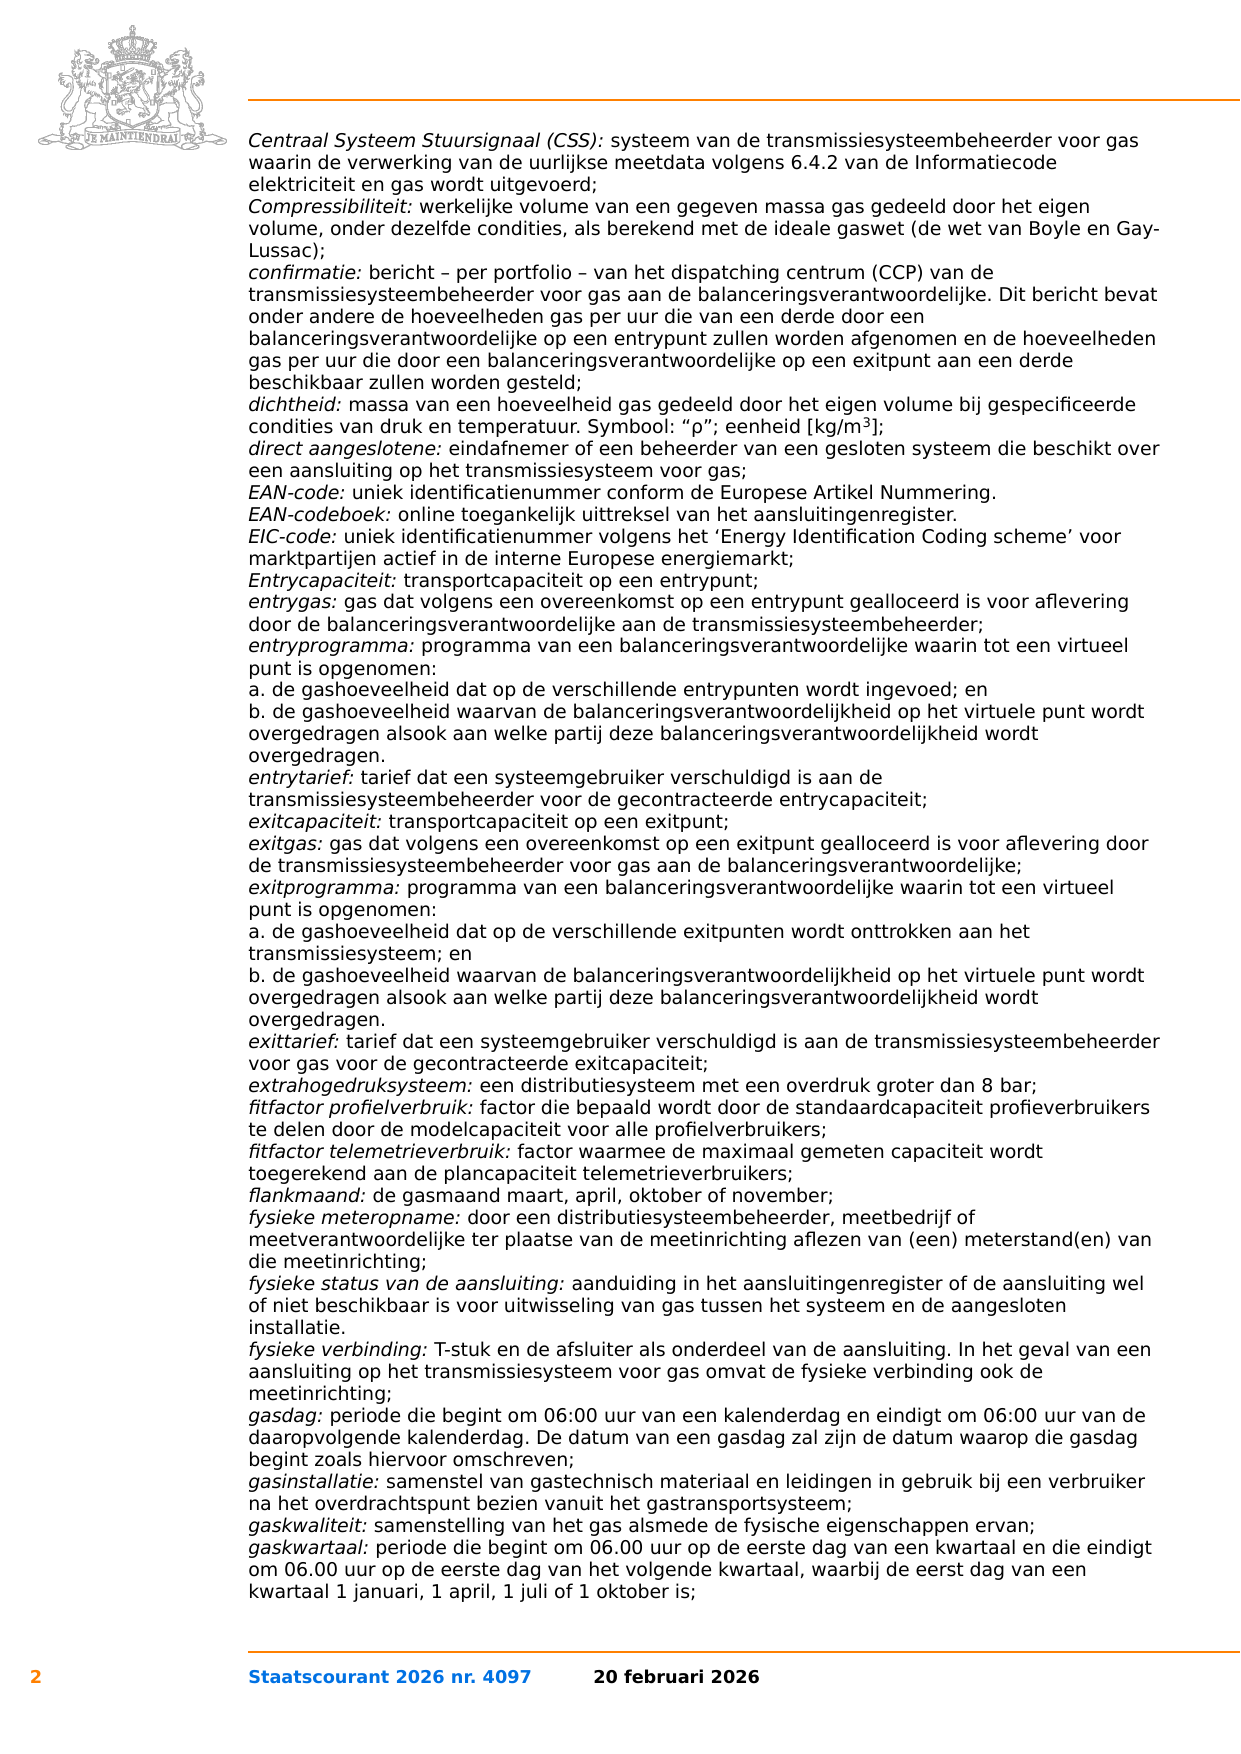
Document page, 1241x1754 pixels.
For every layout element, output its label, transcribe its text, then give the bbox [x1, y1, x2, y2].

text entryprogramma: programma van een balanceringsverantwoordelijke waarin tot een virtueel punt is opgenomen: [248, 635, 1163, 679]
text exitgas: gas dat volgens een overeenkomst op een exitpunt gealloceerd is voor aflevering door de transmissiesysteembeheerder voor gas aan de balanceringsverantwoordelijke; [248, 833, 1163, 877]
text gaskwaliteit: samenstelling van het gas alsmede de fysische eigenschappen ervan; [248, 1514, 1163, 1537]
text entrytarief: tarief dat een systeemgebruiker verschuldigd is aan de transmissiesysteembeheerder voor de gecontracteerde entrycapaciteit; [248, 767, 1163, 811]
text Compressibiliteit: werkelijke volume van een gegeven massa gas gedeeld door het eigen volume, onder dezelfde condities, als berekend met de ideale gaswet (de wet van Boyle en Gay-Lussac); [248, 196, 1163, 262]
text exitcapaciteit: transportcapaciteit op een exitpunt; [248, 811, 1163, 833]
text a. de gashoeveelheid dat op de verschillende entrypunten wordt ingevoed; en [248, 679, 1163, 701]
text confirmatie: bericht – per portfolio – van het dispatching centrum (CCP) van de transmissiesysteembeheerder voor gas aan de balanceringsverantwoordelijke. Dit bericht bevat onder andere de hoeveelheden gas per uur die van een derde door een balanceringsverantwoordelijke op een entrypunt zullen worden afgenomen en de hoeveelheden gas per uur die door een balanceringsverantwoordelijke op een exitpunt aan een derde beschikbaar zullen worden gesteld; [248, 262, 1163, 394]
text b. de gashoeveelheid waarvan de balanceringsverantwoordelijkheid op het virtuele punt wordt overgedragen alsook aan welke partij deze balanceringsverantwoordelijkheid wordt overgedragen. [248, 965, 1163, 1031]
text fitfactor profielverbruik: factor die bepaald wordt door de standaardcapaciteit profieverbruikers te delen door de modelcapaciteit voor alle profielverbruikers; [248, 1097, 1163, 1141]
text EAN-code: uniek identificatienummer conform de Europese Artikel Nummering. [248, 482, 1163, 503]
text b. de gashoeveelheid waarvan de balanceringsverantwoordelijkheid op het virtuele punt wordt overgedragen alsook aan welke partij deze balanceringsverantwoordelijkheid wordt overgedragen. [248, 701, 1163, 767]
text exittarief: tarief dat een systeemgebruiker verschuldigd is aan de transmissiesysteembeheerder voor gas voor de gecontracteerde exitcapaciteit; [248, 1031, 1163, 1075]
text EAN-codeboek: online toegankelijk uittreksel van het aansluitingenregister. [248, 503, 1163, 526]
text gasdag: periode die begint om 06:00 uur van een kalenderdag en eindigt om 06:00 uur van de daaropvolgende kalenderdag. De datum van een gasdag zal zijn de datum waarop die gasdag begint zoals hiervoor omschreven; [248, 1405, 1163, 1471]
text exitprogramma: programma van een balanceringsverantwoordelijke waarin tot een virtueel punt is opgenomen: [248, 877, 1163, 921]
text dichtheid: massa van een hoeveelheid gas gedeeld door het eigen volume bij gespecificeerde condities van druk en temperatuur. Symbool: “ρ”; eenheid [kg/m3]; [248, 394, 1163, 438]
text direct aangeslotene: eindafnemer of een beheerder van een gesloten systeem die beschikt over een aansluiting op het transmissiesysteem voor gas; [248, 438, 1163, 482]
text Centraal Systeem Stuursignaal (CSS): systeem van de transmissiesysteembeheerder voor gas waarin de verwerking van de uurlijkse meetdata volgens 6.4.2 van de Informatiecode elektriciteit en gas wordt uitgevoerd; [248, 130, 1163, 196]
text flankmaand: de gasmaand maart, april, oktober of november; [248, 1185, 1163, 1207]
text Entrycapaciteit: transportcapaciteit op een entrypunt; [248, 569, 1163, 591]
text fysieke status van de aansluiting: aanduiding in het aansluitingenregister of de aansluiting wel of niet beschikbaar is voor uitwisseling van gas tussen het systeem en de aangesloten installatie. [248, 1273, 1163, 1339]
text extrahogedruksysteem: een distributiesysteem met een overdruk groter dan 8 bar; [248, 1075, 1163, 1097]
picture [38, 25, 227, 150]
text fysieke verbinding: T-stuk en de afsluiter als onderdeel van de aansluiting. In het geval van een aansluiting op het transmissiesysteem voor gas omvat de fysieke verbinding ook de meetinrichting; [248, 1339, 1163, 1405]
text fysieke meteropname: door een distributiesysteembeheerder, meetbedrijf of meetverantwoordelijke ter plaatse van de meetinrichting aflezen van (een) meterstand(en) van die meetinrichting; [248, 1207, 1163, 1273]
text fitfactor telemetrieverbruik: factor waarmee de maximaal gemeten capaciteit wordt toegerekend aan de plancapaciteit telemetrieverbruikers; [248, 1141, 1163, 1185]
text a. de gashoeveelheid dat op de verschillende exitpunten wordt onttrokken aan het transmissiesysteem; en [248, 921, 1163, 965]
text gaskwartaal: periode die begint om 06.00 uur op de eerste dag van een kwartaal en die eindigt om 06.00 uur op de eerste dag van het volgende kwartaal, waarbij de eerst dag van een kwartaal 1 januari, 1 april, 1 juli of 1 oktober is; [248, 1537, 1163, 1602]
text gasinstallatie: samenstel van gastechnisch materiaal en leidingen in gebruik bij een verbruiker na het overdrachtspunt bezien vanuit het gastransportsysteem; [248, 1471, 1163, 1514]
text EIC-code: uniek identificatienummer volgens het ‘Energy Identification Coding scheme’ voor marktpartijen actief in de interne Europese energiemarkt; [248, 526, 1163, 569]
text entrygas: gas dat volgens een overeenkomst op een entrypunt gealloceerd is voor aflevering door de balanceringsverantwoordelijke aan de transmissiesysteembeheerder; [248, 591, 1163, 635]
